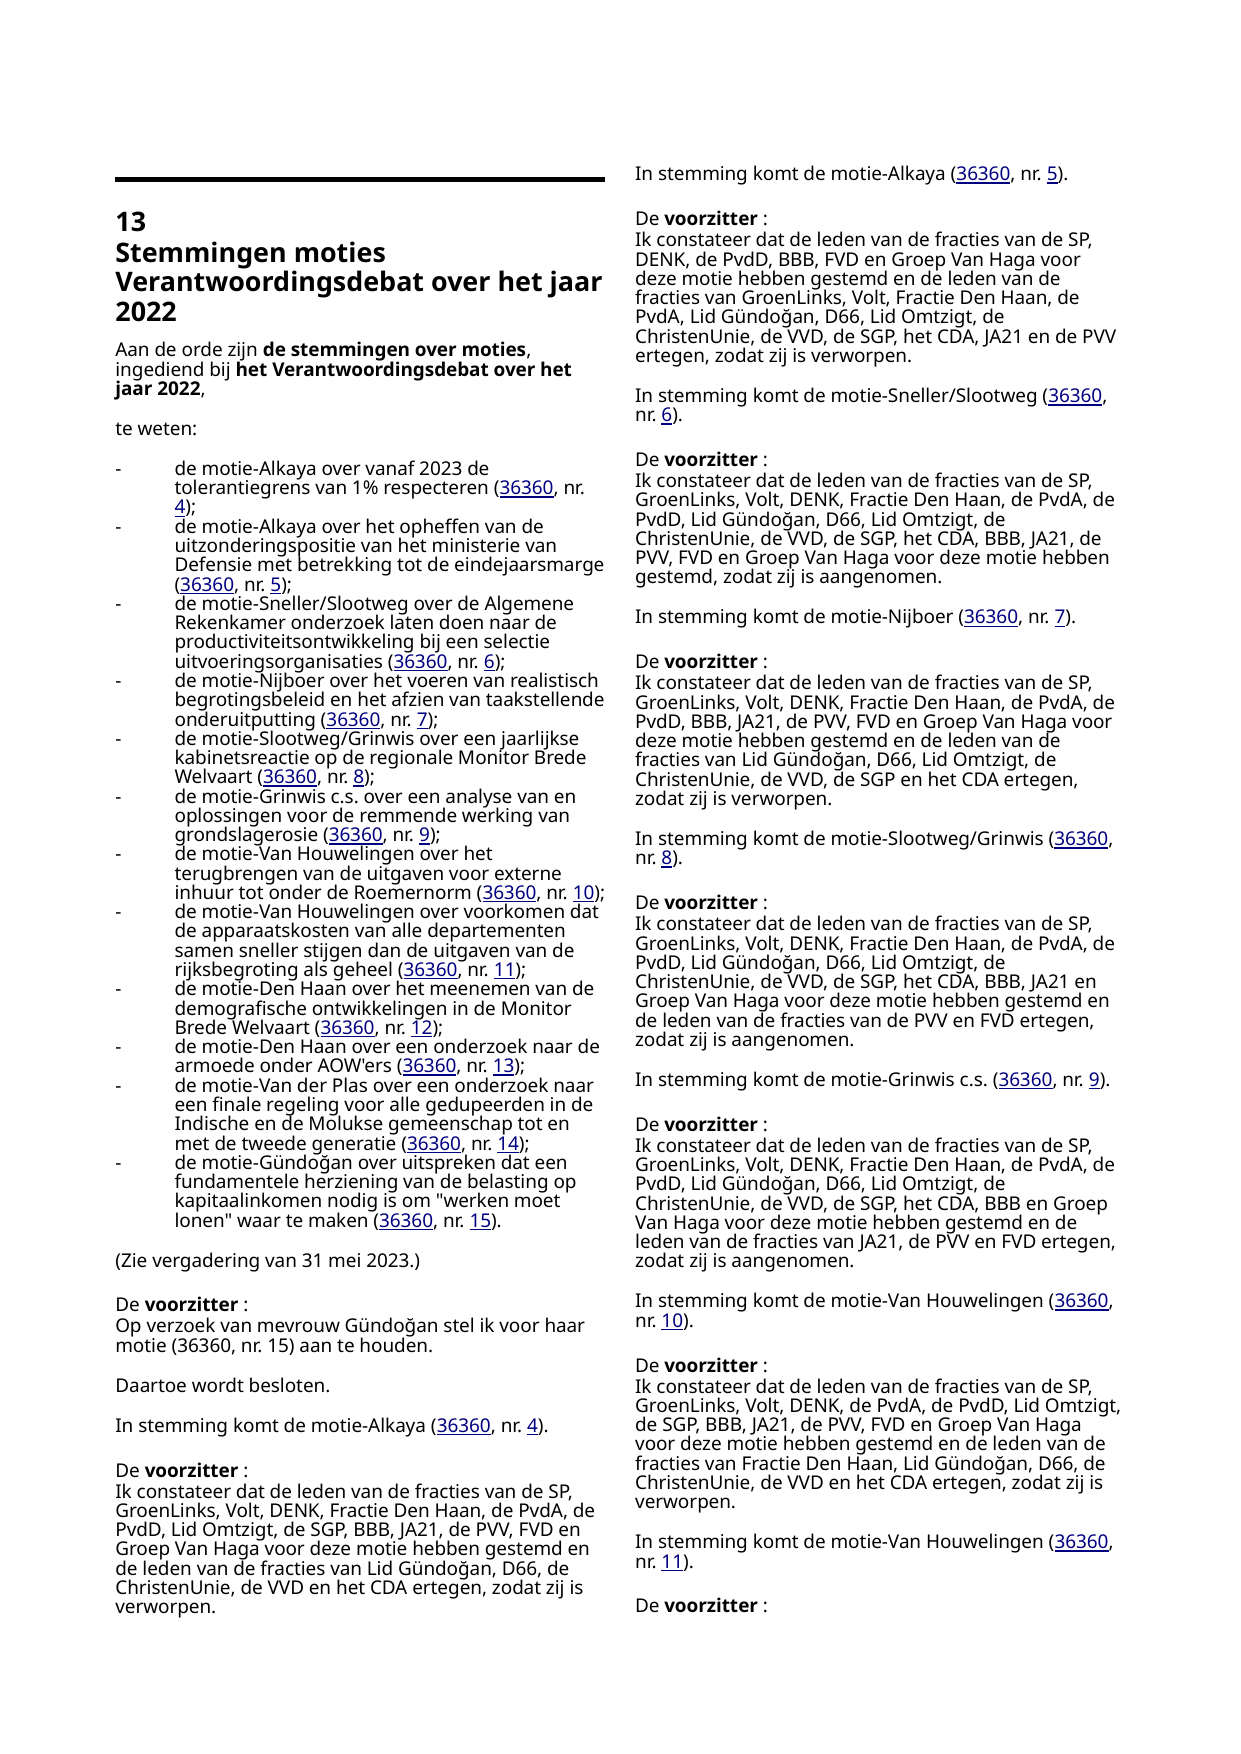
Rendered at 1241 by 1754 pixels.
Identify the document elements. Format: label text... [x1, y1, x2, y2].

text te weten: [115, 420, 605, 439]
text In stemming komt de motie-Alkaya (36360, nr. 4). [115, 1417, 605, 1436]
text Aan de orde zijn de stemmingen over moties, ingediend bij het Verantwoordingsdebat over het jaar 2022, [115, 341, 605, 399]
text In stemming komt de motie-Grinwis c.s. (36360, nr. 9). [635, 1071, 1125, 1090]
text De voorzitter : [635, 1111, 1125, 1137]
text In stemming komt de motie-Van Houwelingen (36360, nr. 11). [635, 1533, 1125, 1572]
text De voorzitter : [635, 649, 1125, 674]
text Stemmingen moties Verantwoordingsdebat over het jaar 2022 [115, 239, 605, 341]
list de motie-Alkaya over het opheffen van de uitzonderingspositie van het ministerie van Defensie met betrekking tot de eindejaarsmarge (36360, nr. 5); [115, 518, 605, 595]
text 13 [115, 203, 605, 239]
text Op verzoek van mevrouw Gündoğan stel ik voor haar motie (36360, nr. 15) aan te houden. [115, 1317, 605, 1356]
list de motie-Slootweg/Grinwis over een jaarlijkse kabinetsreactie op de regionale Monitor Brede Welvaart (36360, nr. 8); [115, 730, 605, 788]
text Ik constateer dat de leden van de fracties van de SP, GroenLinks, Volt, DENK, Fractie Den Haan, de PvdA, de PvdD, Lid Gündoğan, D66, Lid Omtzigt, de ChristenUnie, de VVD, de SGP, het CDA, BBB, JA21, de PVV, FVD en Groep Van Haga voor deze motie hebben gestemd, zodat zij is aangenomen. [635, 472, 1125, 588]
text Ik constateer dat de leden van de fracties van de SP, GroenLinks, Volt, DENK, Fractie Den Haan, de PvdA, de PvdD, Lid Omtzigt, de SGP, BBB, JA21, de PVV, FVD en Groep Van Haga voor deze motie hebben gestemd en de leden van de fracties van Lid Gündoğan, D66, de ChristenUnie, de VVD en het CDA ertegen, zodat zij is verworpen. [115, 1483, 605, 1617]
text Ik constateer dat de leden van de fracties van de SP, GroenLinks, Volt, DENK, Fractie Den Haan, de PvdA, de PvdD, Lid Gündoğan, D66, Lid Omtzigt, de ChristenUnie, de VVD, de SGP, het CDA, BBB en Groep Van Haga voor deze motie hebben gestemd en de leden van de fracties van JA21, de PVV en FVD ertegen, zodat zij is aangenomen. [635, 1137, 1125, 1272]
text De voorzitter : [635, 889, 1125, 915]
text De voorzitter : [635, 206, 1125, 231]
text Daartoe wordt besloten. [115, 1377, 605, 1396]
text In stemming komt de motie-Slootweg/Grinwis (36360, nr. 8). [635, 830, 1125, 869]
list de motie-Grinwis c.s. over een analyse van en oplossingen voor de remmende werking van grondslagerosie (36360, nr. 9); [115, 788, 605, 845]
text Ik constateer dat de leden van de fracties van de SP, GroenLinks, Volt, DENK, Fractie Den Haan, de PvdA, de PvdD, Lid Gündoğan, D66, Lid Omtzigt, de ChristenUnie, de VVD, de SGP, het CDA, BBB, JA21 en Groep Van Haga voor deze motie hebben gestemd en de leden van de fracties van de PVV en FVD ertegen, zodat zij is aangenomen. [635, 915, 1125, 1050]
text De voorzitter : [635, 446, 1125, 472]
text (Zie vergadering van 31 mei 2023.) [115, 1252, 605, 1271]
list de motie-Den Haan over het meenemen van de demografische ontwikkelingen in de Monitor Brede Welvaart (36360, nr. 12); [115, 980, 605, 1038]
text Ik constateer dat de leden van de fracties van de SP, DENK, de PvdD, BBB, FVD en Groep Van Haga voor deze motie hebben gestemd en de leden van de fracties van GroenLinks, Volt, Fractie Den Haan, de PvdA, Lid Gündoğan, D66, Lid Omtzigt, de ChristenUnie, de VVD, de SGP, het CDA, JA21 en de PVV ertegen, zodat zij is verworpen. [635, 231, 1125, 366]
list de motie-Van der Plas over een onderzoek naar een finale regeling voor alle gedupeerden in de Indische en de Molukse gemeenschap tot en met de tweede generatie (36360, nr. 14); [115, 1077, 605, 1154]
text De voorzitter : [635, 1352, 1125, 1378]
list de motie-Nijboer over het voeren van realistisch begrotingsbeleid en het afzien van taakstellende onderuitputting (36360, nr. 7); [115, 672, 605, 730]
list de motie-Gündoğan over uitspreken dat een fundamentele herziening van de belasting op kapitaalinkomen nodig is om "werken moet lonen" waar te maken (36360, nr. 15). [115, 1154, 605, 1231]
text Ik constateer dat de leden van de fracties van de SP, GroenLinks, Volt, DENK, Fractie Den Haan, de PvdA, de PvdD, BBB, JA21, de PVV, FVD en Groep Van Haga voor deze motie hebben gestemd en de leden van de fracties van Lid Gündoğan, D66, Lid Omtzigt, de ChristenUnie, de VVD, de SGP en het CDA ertegen, zodat zij is verworpen. [635, 674, 1125, 809]
list de motie-Van Houwelingen over voorkomen dat de apparaatskosten van alle departementen samen sneller stijgen dan de uitgaven van de rijksbegroting als geheel (36360, nr. 11); [115, 903, 605, 980]
text De voorzitter : [115, 1292, 605, 1317]
text De voorzitter : [115, 1457, 605, 1483]
text Ik constateer dat de leden van de fracties van de SP, GroenLinks, Volt, DENK, de PvdA, de PvdD, Lid Omtzigt, de SGP, BBB, JA21, de PVV, FVD en Groep Van Haga voor deze motie hebben gestemd en de leden van de fracties van Fractie Den Haan, Lid Gündoğan, D66, de ChristenUnie, de VVD en het CDA ertegen, zodat zij is verworpen. [635, 1378, 1125, 1512]
text In stemming komt de motie-Nijboer (36360, nr. 7). [635, 608, 1125, 628]
text De voorzitter : [635, 1593, 1125, 1618]
list de motie-Van Houwelingen over het terugbrengen van de uitgaven voor externe inhuur tot onder de Roemernorm (36360, nr. 10); [115, 845, 605, 903]
list de motie-Den Haan over een onderzoek naar de armoede onder AOW'ers (36360, nr. 13); [115, 1038, 605, 1077]
text In stemming komt de motie-Sneller/Slootweg (36360, nr. 6). [635, 387, 1125, 426]
list de motie-Sneller/Slootweg over de Algemene Rekenkamer onderzoek laten doen naar de productiviteitsontwikkeling bij een selectie uitvoeringsorganisaties (36360, nr. 6); [115, 595, 605, 672]
text In stemming komt de motie-Alkaya (36360, nr. 5). [635, 165, 1125, 185]
list de motie-Alkaya over vanaf 2023 de tolerantiegrens van 1% respecteren (36360, nr. 4); [115, 460, 605, 518]
text In stemming komt de motie-Van Houwelingen (36360, nr. 10). [635, 1292, 1125, 1331]
